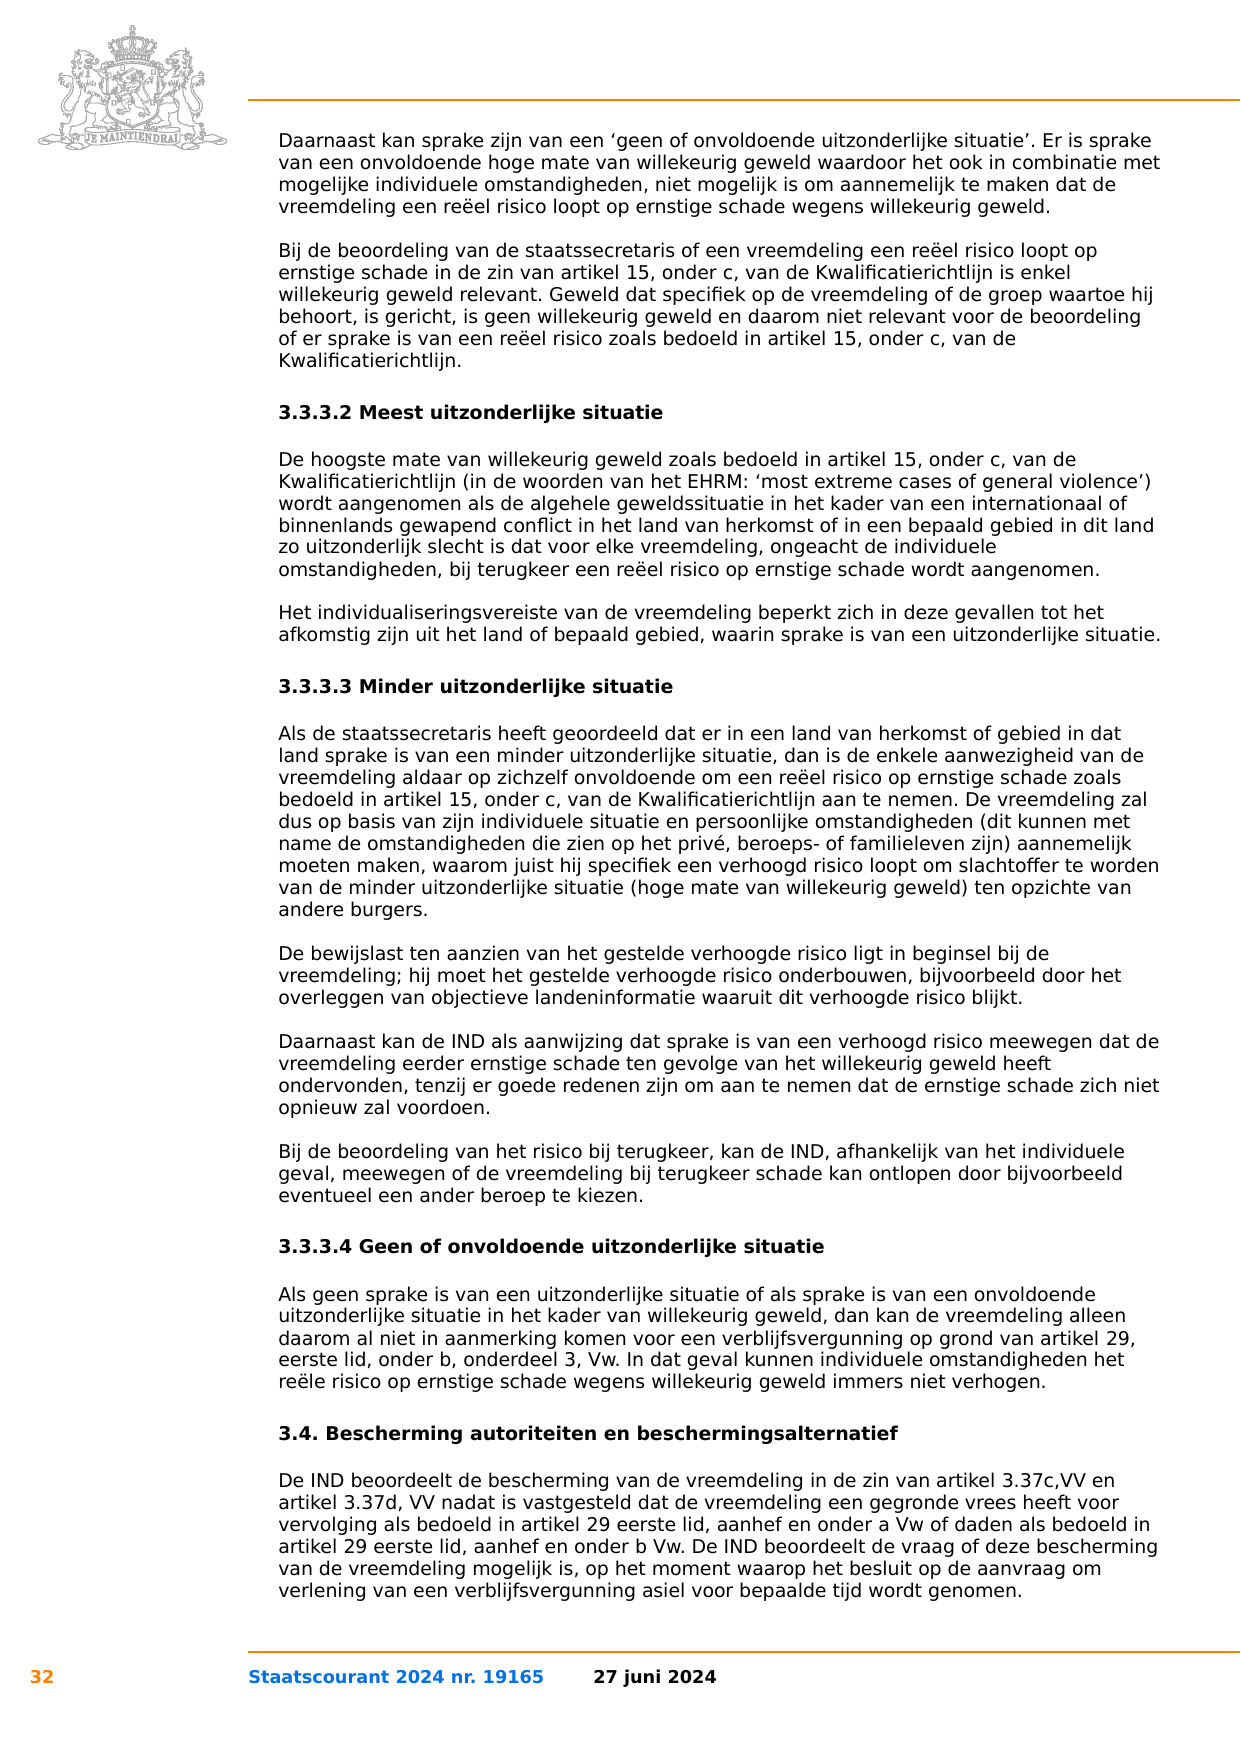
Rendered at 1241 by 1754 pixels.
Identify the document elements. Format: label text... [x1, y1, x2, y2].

subtitle 3.4. Bescherming autoriteiten en beschermingsalternatief [278, 1423, 1163, 1445]
picture [38, 25, 227, 150]
text Daarnaast kan de IND als aanwijzing dat sprake is van een verhoogd risico meewegen dat de vreemdeling eerder ernstige schade ten gevolge van het willekeurig geweld heeft ondervonden, tenzij er goede redenen zijn om aan te nemen dat de ernstige schade zich niet opnieuw zal voordoen. [278, 1031, 1163, 1119]
text De IND beoordeelt de bescherming van de vreemdeling in de zin van artikel 3.37c,VV en artikel 3.37d, VV nadat is vastgesteld dat de vreemdeling een gegronde vrees heeft voor vervolging als bedoeld in artikel 29 eerste lid, aanhef en onder a Vw of daden als bedoeld in artikel 29 eerste lid, aanhef en onder b Vw. De IND beoordeelt de vraag of deze bescherming van de vreemdeling mogelijk is, op het moment waarop het besluit op de aanvraag om verlening van een verblijfsvergunning asiel voor bepaalde tijd wordt genomen. [278, 1470, 1163, 1602]
text Als de staatssecretaris heeft geoordeeld dat er in een land van herkomst of gebied in dat land sprake is van een minder uitzonderlijke situatie, dan is de enkele aanwezigheid van de vreemdeling aldaar op zichzelf onvoldoende om een reëel risico op ernstige schade zoals bedoeld in artikel 15, onder c, van de Kwalificatierichtlijn aan te nemen. De vreemdeling zal dus op basis van zijn individuele situatie en persoonlijke omstandigheden (dit kunnen met name de omstandigheden die zien op het privé, beroeps- of familieleven zijn) aannemelijk moeten maken, waarom juist hij specifiek een verhoogd risico loopt om slachtoffer te worden van de minder uitzonderlijke situatie (hoge mate van willekeurig geweld) ten opzichte van andere burgers. [278, 723, 1163, 921]
text De hoogste mate van willekeurig geweld zoals bedoeld in artikel 15, onder c, van de Kwalificatierichtlijn (in de woorden van het EHRM: ‘most extreme cases of general violence’) wordt aangenomen als de algehele geweldssituatie in het kader van een internationaal of binnenlands gewapend conflict in het land van herkomst of in een bepaald gebied in dit land zo uitzonderlijk slecht is dat voor elke vreemdeling, ongeacht de individuele omstandigheden, bij terugkeer een reëel risico op ernstige schade wordt aangenomen. [278, 448, 1163, 580]
subtitle 3.3.3.4 Geen of onvoldoende uitzonderlijke situatie [278, 1236, 1163, 1258]
subtitle 3.3.3.2 Meest uitzonderlijke situatie [278, 402, 1163, 423]
text Als geen sprake is van een uitzonderlijke situatie of als sprake is van een onvoldoende uitzonderlijke situatie in het kader van willekeurig geweld, dan kan de vreemdeling alleen daarom al niet in aanmerking komen voor een verblijfsvergunning op grond van artikel 29, eerste lid, onder b, onderdeel 3, Vw. In dat geval kunnen individuele omstandigheden het reële risico op ernstige schade wegens willekeurig geweld immers niet verhogen. [278, 1283, 1163, 1393]
text Daarnaast kan sprake zijn van een ‘geen of onvoldoende uitzonderlijke situatie’. Er is sprake van een onvoldoende hoge mate van willekeurig geweld waardoor het ook in combinatie met mogelijke individuele omstandigheden, niet mogelijk is om aannemelijk te maken dat de vreemdeling een reëel risico loopt op ernstige schade wegens willekeurig geweld. [278, 130, 1163, 218]
text De bewijslast ten aanzien van het gestelde verhoogde risico ligt in beginsel bij de vreemdeling; hij moet het gestelde verhoogde risico onderbouwen, bijvoorbeeld door het overleggen van objectieve landeninformatie waaruit dit verhoogde risico blijkt. [278, 943, 1163, 1009]
text Het individualiseringsvereiste van de vreemdeling beperkt zich in deze gevallen tot het afkomstig zijn uit het land of bepaald gebied, waarin sprake is van een uitzonderlijke situatie. [278, 602, 1163, 646]
text Bij de beoordeling van het risico bij terugkeer, kan de IND, afhankelijk van het individuele geval, meewegen of de vreemdeling bij terugkeer schade kan ontlopen door bijvoorbeeld eventueel een ander beroep te kiezen. [278, 1141, 1163, 1206]
subtitle 3.3.3.3 Minder uitzonderlijke situatie [278, 676, 1163, 698]
text Bij de beoordeling van de staatssecretaris of een vreemdeling een reëel risico loopt op ernstige schade in de zin van artikel 15, onder c, van de Kwalificatierichtlijn is enkel willekeurig geweld relevant. Geweld dat specifiek op de vreemdeling of de groep waartoe hij behoort, is gericht, is geen willekeurig geweld en daarom niet relevant voor de beoordeling of er sprake is van een reëel risico zoals bedoeld in artikel 15, onder c, van de Kwalificatierichtlijn. [278, 240, 1163, 372]
